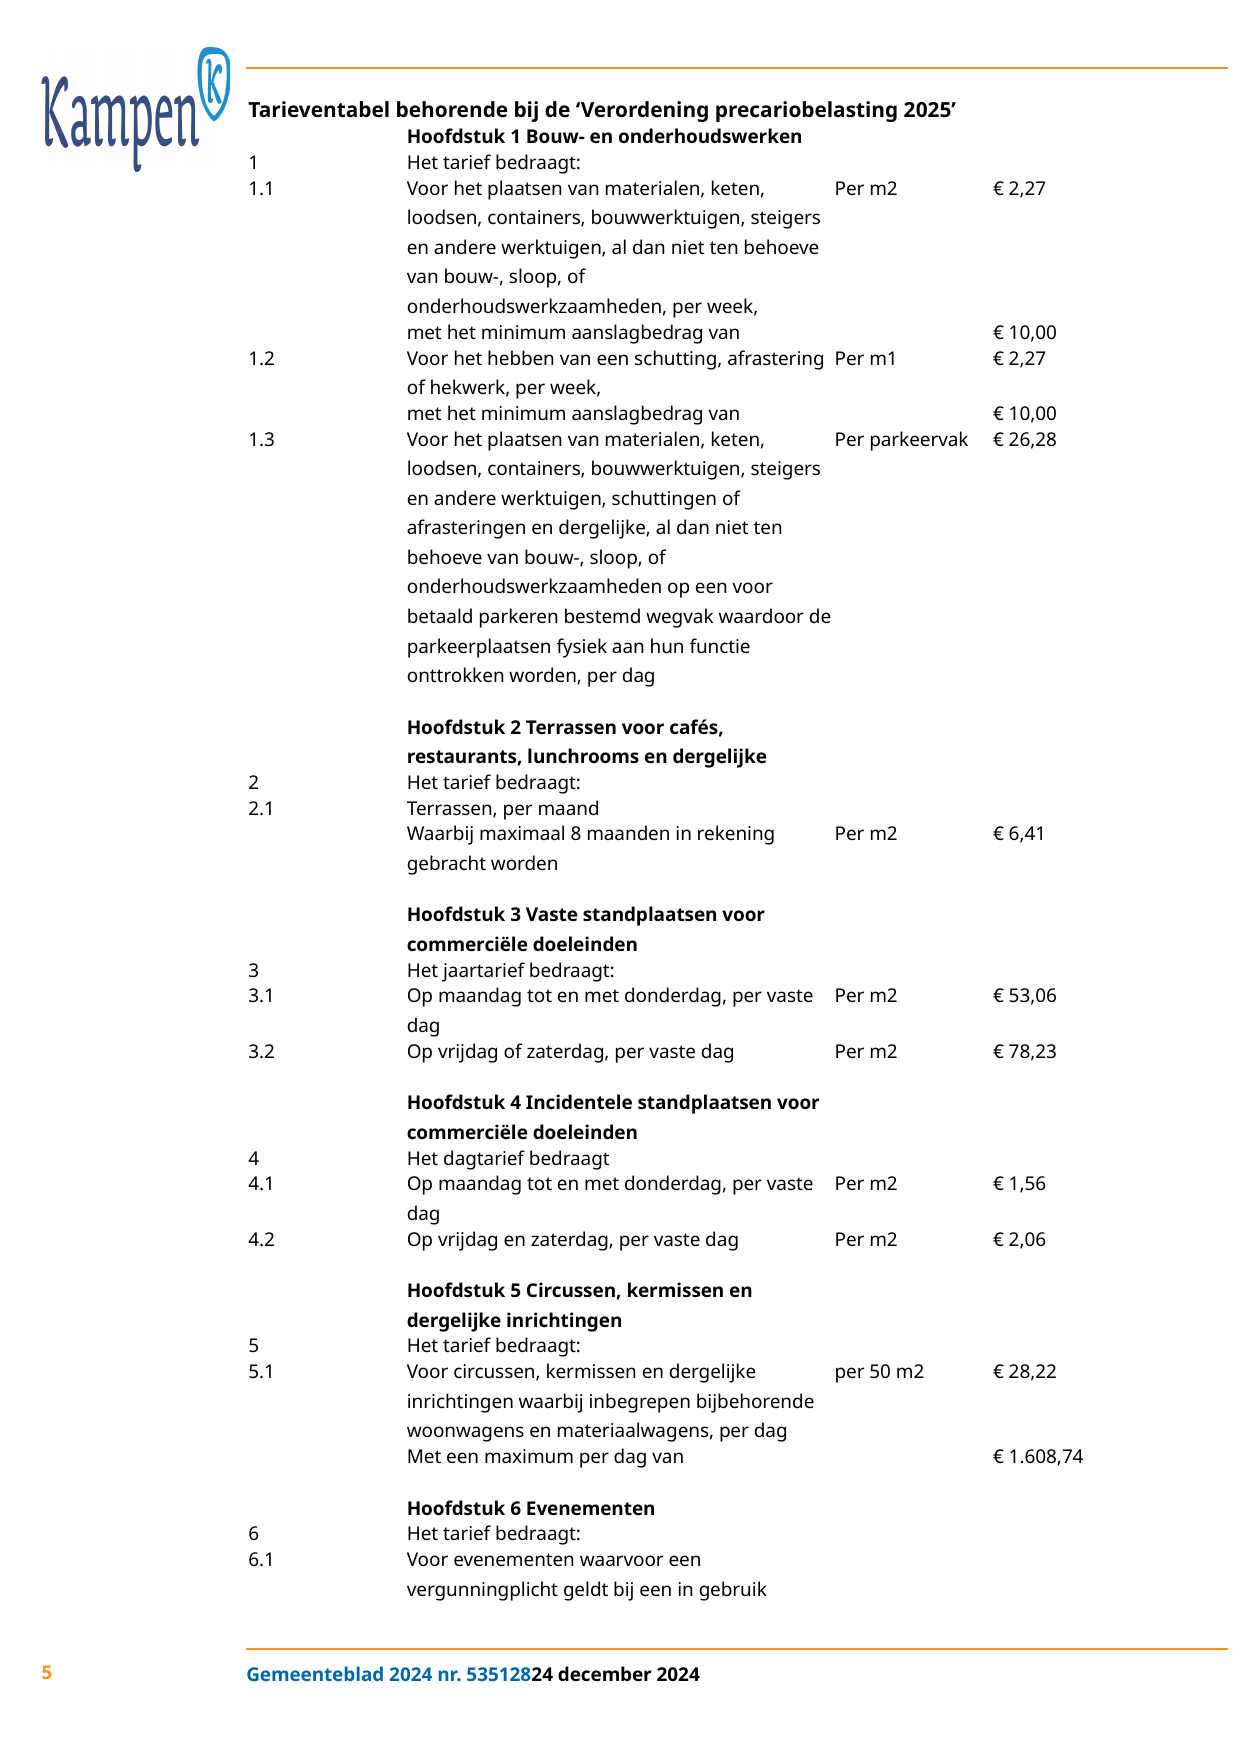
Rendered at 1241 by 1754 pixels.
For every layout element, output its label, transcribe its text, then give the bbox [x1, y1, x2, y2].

table_cell Op maandag tot en met donderdag, per vaste dag [407, 983, 834, 1038]
table_cell [248, 1469, 407, 1495]
table_cell [248, 319, 407, 345]
table_cell Per m2 [834, 175, 993, 319]
table_cell [248, 714, 407, 769]
table_header Hoofdstuk 1 Bouw- en onderhoudswerken [407, 124, 834, 149]
table_cell € 1.608,74 [993, 1443, 1152, 1469]
table_cell [834, 1090, 993, 1145]
table_cell [993, 769, 1152, 795]
table_header [248, 124, 407, 149]
table_cell Per m2 [834, 1038, 993, 1064]
table_cell € 10,00 [993, 400, 1152, 426]
table_cell [834, 1443, 993, 1469]
table_cell [993, 1469, 1152, 1495]
table_cell € 26,28 [993, 426, 1152, 688]
table_cell 1.2 [248, 345, 407, 400]
table_cell [834, 1495, 993, 1520]
table_cell [993, 795, 1152, 821]
table_cell Hoofdstuk 6 Evenementen [407, 1495, 834, 1520]
table_cell Hoofdstuk 3 Vaste standplaatsen voor commerciële doeleinden [407, 902, 834, 957]
table_cell [248, 902, 407, 957]
table_cell [834, 1064, 993, 1089]
picture [41, 47, 231, 172]
table_cell 4.1 [248, 1171, 407, 1226]
table_cell [248, 1090, 407, 1145]
table_cell Voor het hebben van een schutting, afrastering of hekwerk, per week, [407, 345, 834, 400]
table_header [834, 124, 993, 149]
table_cell € 1,56 [993, 1171, 1152, 1226]
table_cell [407, 876, 834, 902]
table_cell [993, 876, 1152, 902]
table_cell € 6,41 [993, 821, 1152, 876]
table_cell Waarbij maximaal 8 maanden in rekening gebracht worden [407, 821, 834, 876]
table_cell [993, 957, 1152, 983]
table_cell [993, 1520, 1152, 1546]
table_cell [993, 1064, 1152, 1089]
table_cell 2.1 [248, 795, 407, 821]
table_cell [993, 1145, 1152, 1171]
table_cell Het tarief bedraagt: [407, 149, 834, 175]
table_cell [407, 688, 834, 714]
table_header [993, 124, 1152, 149]
table_cell [407, 1469, 834, 1495]
table_cell 6.1 [248, 1546, 407, 1601]
table_cell [834, 688, 993, 714]
table_cell [834, 1469, 993, 1495]
table_cell [993, 688, 1152, 714]
table_cell [993, 149, 1152, 175]
table_cell Voor circussen, kermissen en dergelijke inrichtingen waarbij inbegrepen bijbehorende woonwagens en materiaalwagens, per dag [407, 1358, 834, 1443]
table_cell [834, 400, 993, 426]
table_cell Met een maximum per dag van [407, 1443, 834, 1469]
table_cell [993, 1333, 1152, 1358]
table_cell 1.3 [248, 426, 407, 688]
table_cell per 50 m2 [834, 1358, 993, 1443]
table_cell Per parkeervak [834, 426, 993, 688]
table_cell 5 [248, 1333, 407, 1358]
table_cell Het tarief bedraagt: [407, 1520, 834, 1546]
table_cell [248, 1443, 407, 1469]
table_cell 3 [248, 957, 407, 983]
table_cell [407, 1064, 834, 1089]
table_cell [993, 714, 1152, 769]
table_cell Hoofdstuk 2 Terrassen voor cafés, restaurants, lunchrooms en dergelijke [407, 714, 834, 769]
table_cell € 78,23 [993, 1038, 1152, 1064]
table_cell € 2,06 [993, 1226, 1152, 1252]
table_cell [248, 1277, 407, 1333]
text Tarieventabel behorende bij de ‘Verordening precariobelasting 2025’ [248, 95, 1152, 123]
table_cell [993, 1546, 1152, 1601]
table_cell 3.2 [248, 1038, 407, 1064]
table_cell [407, 1252, 834, 1277]
table_cell Per m1 [834, 345, 993, 400]
table_cell Voor evenementen waarvoor een vergunningplicht geldt bij een in gebruik [407, 1546, 834, 1601]
table_cell [834, 149, 993, 175]
table_cell [834, 714, 993, 769]
table_cell [248, 821, 407, 876]
table_cell Het tarief bedraagt: [407, 769, 834, 795]
table_cell 4 [248, 1145, 407, 1171]
table_cell [993, 1090, 1152, 1145]
table_cell [248, 1495, 407, 1520]
table_cell met het minimum aanslagbedrag van [407, 400, 834, 426]
table_cell [834, 1145, 993, 1171]
table_cell Terrassen, per maand [407, 795, 834, 821]
table_cell Per m2 [834, 821, 993, 876]
table_cell 4.2 [248, 1226, 407, 1252]
table_cell Het jaartarief bedraagt: [407, 957, 834, 983]
table_cell Per m2 [834, 983, 993, 1038]
table_cell € 10,00 [993, 319, 1152, 345]
table_cell [993, 1252, 1152, 1277]
table_cell € 53,06 [993, 983, 1152, 1038]
table_cell € 2,27 [993, 345, 1152, 400]
table_cell 5.1 [248, 1358, 407, 1443]
table_cell [248, 688, 407, 714]
table_cell [834, 319, 993, 345]
table_cell Voor het plaatsen van materialen, keten, loodsen, containers, bouwwerktuigen, steigers en andere werktuigen, al dan niet ten behoeve van bouw-, sloop, of onderhoudswerkzaamheden, per week, [407, 175, 834, 319]
table_cell 2 [248, 769, 407, 795]
table_cell Op vrijdag en zaterdag, per vaste dag [407, 1226, 834, 1252]
table_cell 6 [248, 1520, 407, 1546]
table_cell [993, 1277, 1152, 1333]
table_cell [834, 1520, 993, 1546]
table_cell 1.1 [248, 175, 407, 319]
table_cell [834, 769, 993, 795]
table_cell 3.1 [248, 983, 407, 1038]
table_cell [993, 1495, 1152, 1520]
table_cell Per m2 [834, 1226, 993, 1252]
table_cell Het dagtarief bedraagt [407, 1145, 834, 1171]
table_cell [834, 1252, 993, 1277]
table_cell [834, 1277, 993, 1333]
table_cell € 2,27 [993, 175, 1152, 319]
table_cell [248, 876, 407, 902]
table_cell € 28,22 [993, 1358, 1152, 1443]
table_cell Hoofdstuk 5 Circussen, kermissen en dergelijke inrichtingen [407, 1277, 834, 1333]
table_cell [248, 1252, 407, 1277]
table_cell [993, 902, 1152, 957]
table_cell Op maandag tot en met donderdag, per vaste dag [407, 1171, 834, 1226]
table_cell [834, 795, 993, 821]
table_cell [834, 1333, 993, 1358]
table_cell [834, 957, 993, 983]
table_cell Voor het plaatsen van materialen, keten, loodsen, containers, bouwwerktuigen, steigers en andere werktuigen, schuttingen of afrasteringen en dergelijke, al dan niet ten behoeve van bouw-, sloop, of onderhoudswerkzaamheden op een voor betaald parkeren bestemd wegvak waardoor de parkeerplaatsen fysiek aan hun functie onttrokken worden, per dag [407, 426, 834, 688]
table_cell [248, 1064, 407, 1089]
table_cell [248, 400, 407, 426]
table_cell [834, 876, 993, 902]
table_cell [834, 1546, 993, 1601]
table_cell 1 [248, 149, 407, 175]
table_cell Hoofdstuk 4 Incidentele standplaatsen voor commerciële doeleinden [407, 1090, 834, 1145]
table_cell met het minimum aanslagbedrag van [407, 319, 834, 345]
table_cell Het tarief bedraagt: [407, 1333, 834, 1358]
table_cell Op vrijdag of zaterdag, per vaste dag [407, 1038, 834, 1064]
table_cell [834, 902, 993, 957]
table_cell Per m2 [834, 1171, 993, 1226]
